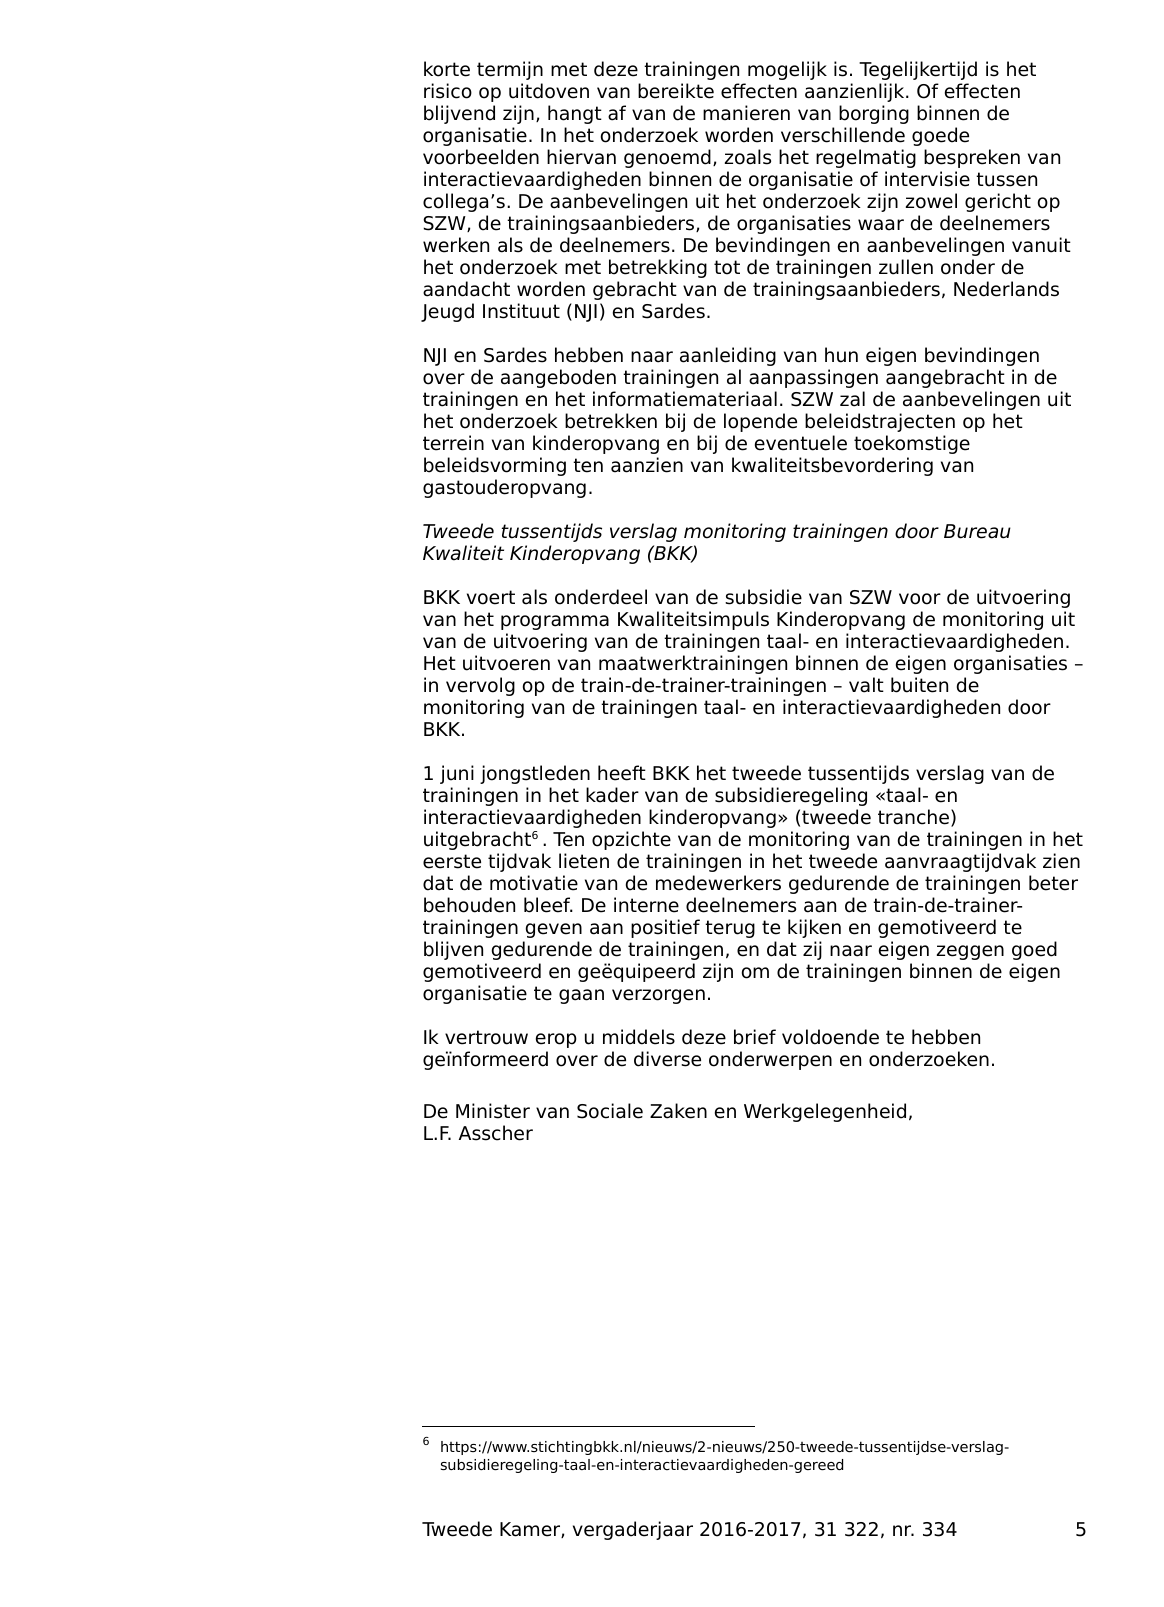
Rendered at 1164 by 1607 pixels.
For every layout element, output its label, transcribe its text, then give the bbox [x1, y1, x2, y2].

text Ik vertrouw erop u middels deze brief voldoende te hebben geïnformeerd over de diverse onderwerpen en onderzoeken. [422, 1027, 1087, 1071]
text NJI en Sardes hebben naar aanleiding van hun eigen bevindingen over de aangeboden trainingen al aanpassingen aangebracht in de trainingen en het informatiemateriaal. SZW zal de aanbevelingen uit het onderzoek betrekken bij de lopende beleidstrajecten op het terrein van kinderopvang en bij de eventuele toekomstige beleidsvorming ten aanzien van kwaliteitsbevordering van gastouderopvang. [422, 345, 1087, 499]
text https://www.stichtingbkk.nl/nieuws/2-nieuws/250-tweede-tussentijdse-verslag-subsidieregeling-taal-en-interactievaardigheden-gereed [422, 1435, 1087, 1474]
text korte termijn met deze trainingen mogelijk is. Tegelijkertijd is het risico op uitdoven van bereikte effecten aanzienlijk. Of effecten blijvend zijn, hangt af van de manieren van borging binnen de organisatie. In het onderzoek worden verschillende goede voorbeelden hiervan genoemd, zoals het regelmatig bespreken van interactievaardigheden binnen de organisatie of intervisie tussen collega’s. De aanbevelingen uit het onderzoek zijn zowel gericht op SZW, de trainingsaanbieders, de organisaties waar de deelnemers werken als de deelnemers. De bevindingen en aanbevelingen vanuit het onderzoek met betrekking tot de trainingen zullen onder de aandacht worden gebracht van de trainingsaanbieders, Nederlands Jeugd Instituut (NJI) en Sardes. [422, 59, 1087, 323]
text De Minister van Sociale Zaken en Werkgelegenheid, L.F. Asscher [422, 1101, 1087, 1145]
text BKK voert als onderdeel van de subsidie van SZW voor de uitvoering van het programma Kwaliteitsimpuls Kinderopvang de monitoring uit van de uitvoering van de trainingen taal- en interactievaardigheden. Het uitvoeren van maatwerktrainingen binnen de eigen organisaties – in vervolg op de train-de-trainer-trainingen – valt buiten de monitoring van de trainingen taal- en interactievaardigheden door BKK. [422, 587, 1087, 741]
text 1 juni jongstleden heeft BKK het tweede tussentijds verslag van de trainingen in het kader van de subsidieregeling «taal- en interactievaardigheden kinderopvang» (tweede tranche) uitgebracht. Ten opzichte van de monitoring van de trainingen in het eerste tijdvak lieten de trainingen in het tweede aanvraagtijdvak zien dat de motivatie van de medewerkers gedurende de trainingen beter behouden bleef. De interne deelnemers aan de train-de-trainer-trainingen geven aan positief terug te kijken en gemotiveerd te blijven gedurende de trainingen, en dat zij naar eigen zeggen goed gemotiveerd en geëquipeerd zijn om de trainingen binnen de eigen organisatie te gaan verzorgen. [422, 763, 1087, 1005]
subtitle Tweede tussentijds verslag monitoring trainingen door Bureau Kwaliteit Kinderopvang (BKK) [422, 521, 1087, 565]
